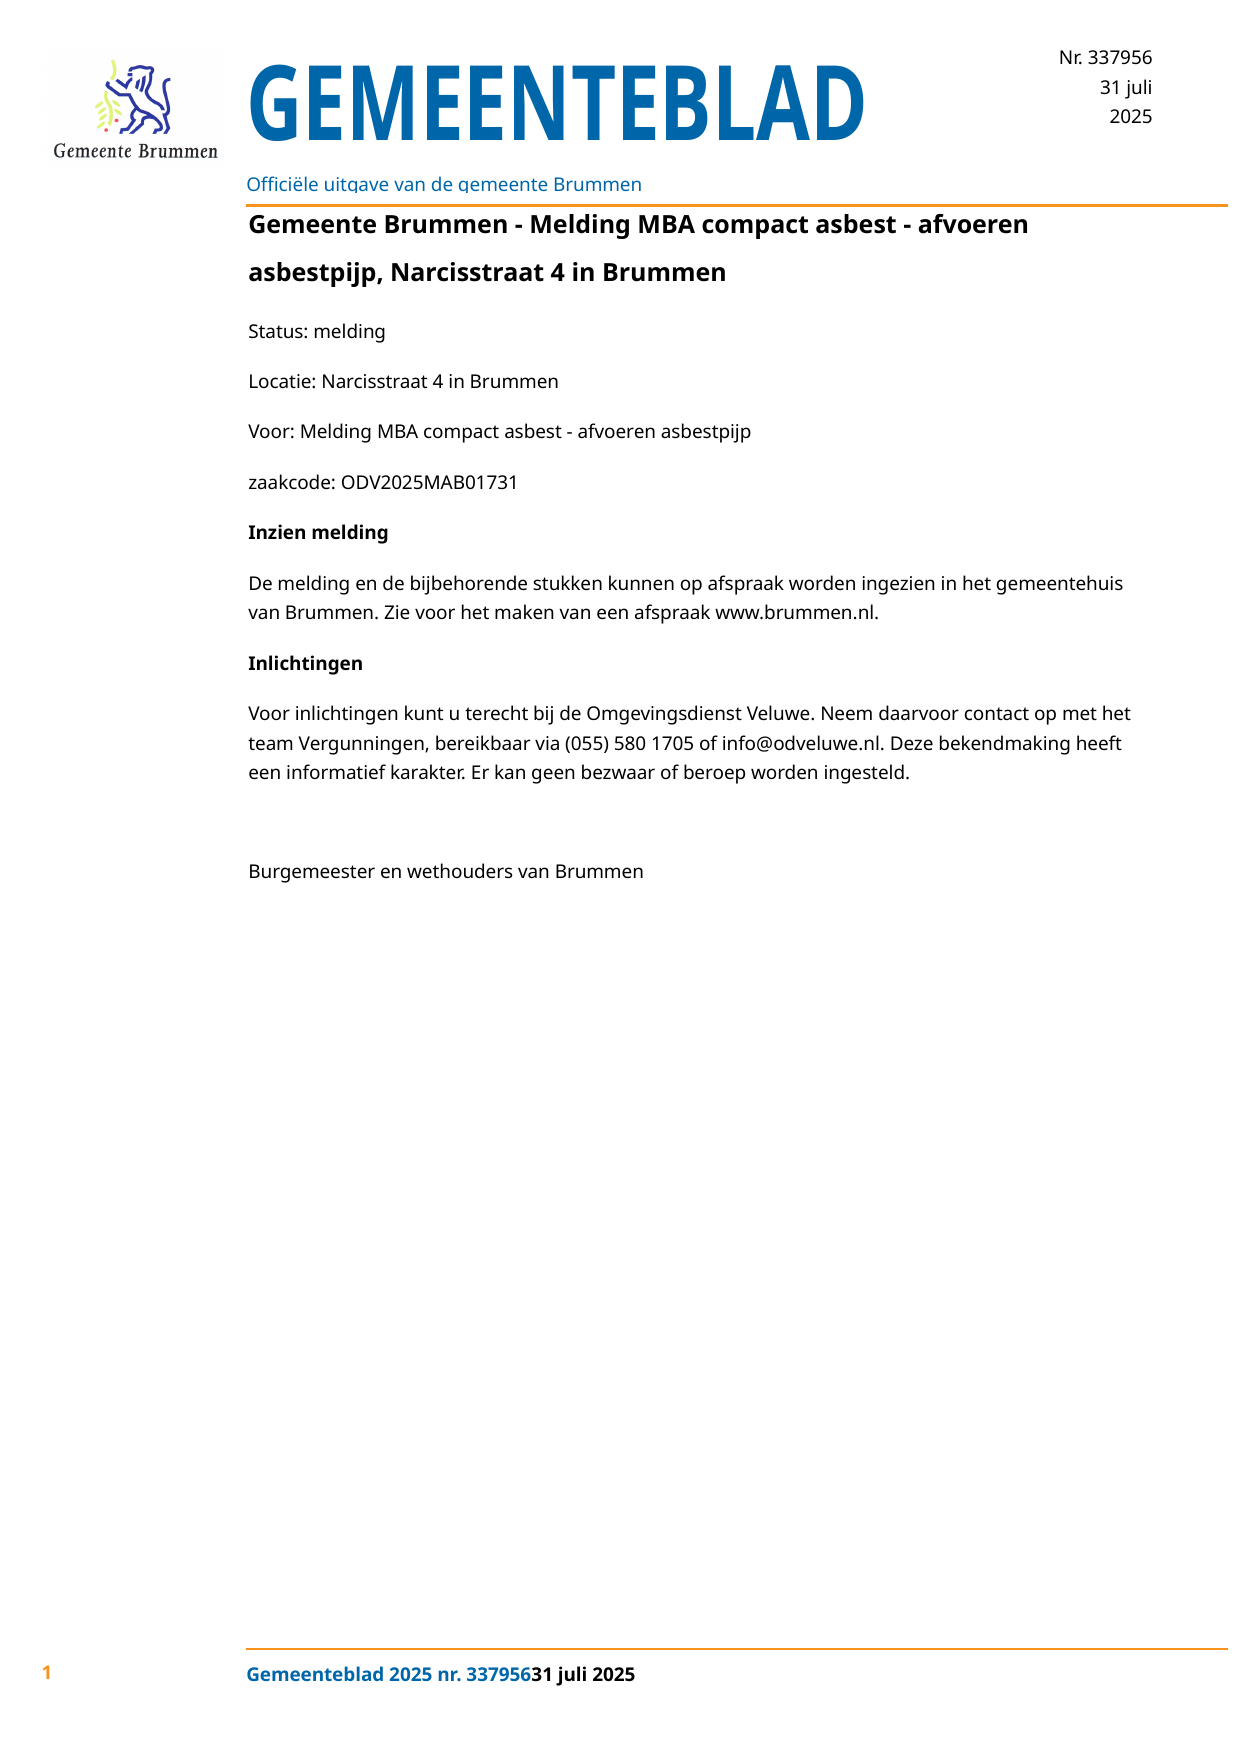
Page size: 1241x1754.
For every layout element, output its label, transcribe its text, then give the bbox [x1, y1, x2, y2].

text Status: melding [248, 318, 1152, 344]
text Locatie: Narcisstraat 4 in Brummen [248, 368, 1152, 394]
text Voor: Melding MBA compact asbest - afvoeren asbestpijp [248, 419, 1152, 444]
text Voor inlichtingen kunt u terecht bij de Omgevingsdienst Veluwe. Neem daarvoor contact op met het team Vergunningen, bereikbaar via (055) 580 1705 of info@odveluwe.nl. Deze bekendmaking heeft een informatief karakter. Er kan geen bezwaar of beroep worden ingesteld. [248, 700, 1152, 785]
text Burgemeester en wethouders van Brummen [248, 858, 1152, 883]
text Gemeente Brummen - Melding MBA compact asbest - afvoeren asbestpijp, Narcisstraat 4 in Brummen [248, 207, 1152, 288]
text Inzien melding [248, 519, 1152, 545]
text De melding en de bijbehorende stukken kunnen op afspraak worden ingezien in het gemeentehuis van Brummen. Zie voor het maken van een afspraak www.brummen.nl. [248, 570, 1152, 625]
text zaakcode: ODV2025MAB01731 [248, 469, 1152, 495]
picture [41, 47, 231, 172]
text Inlichtingen [248, 650, 1152, 676]
